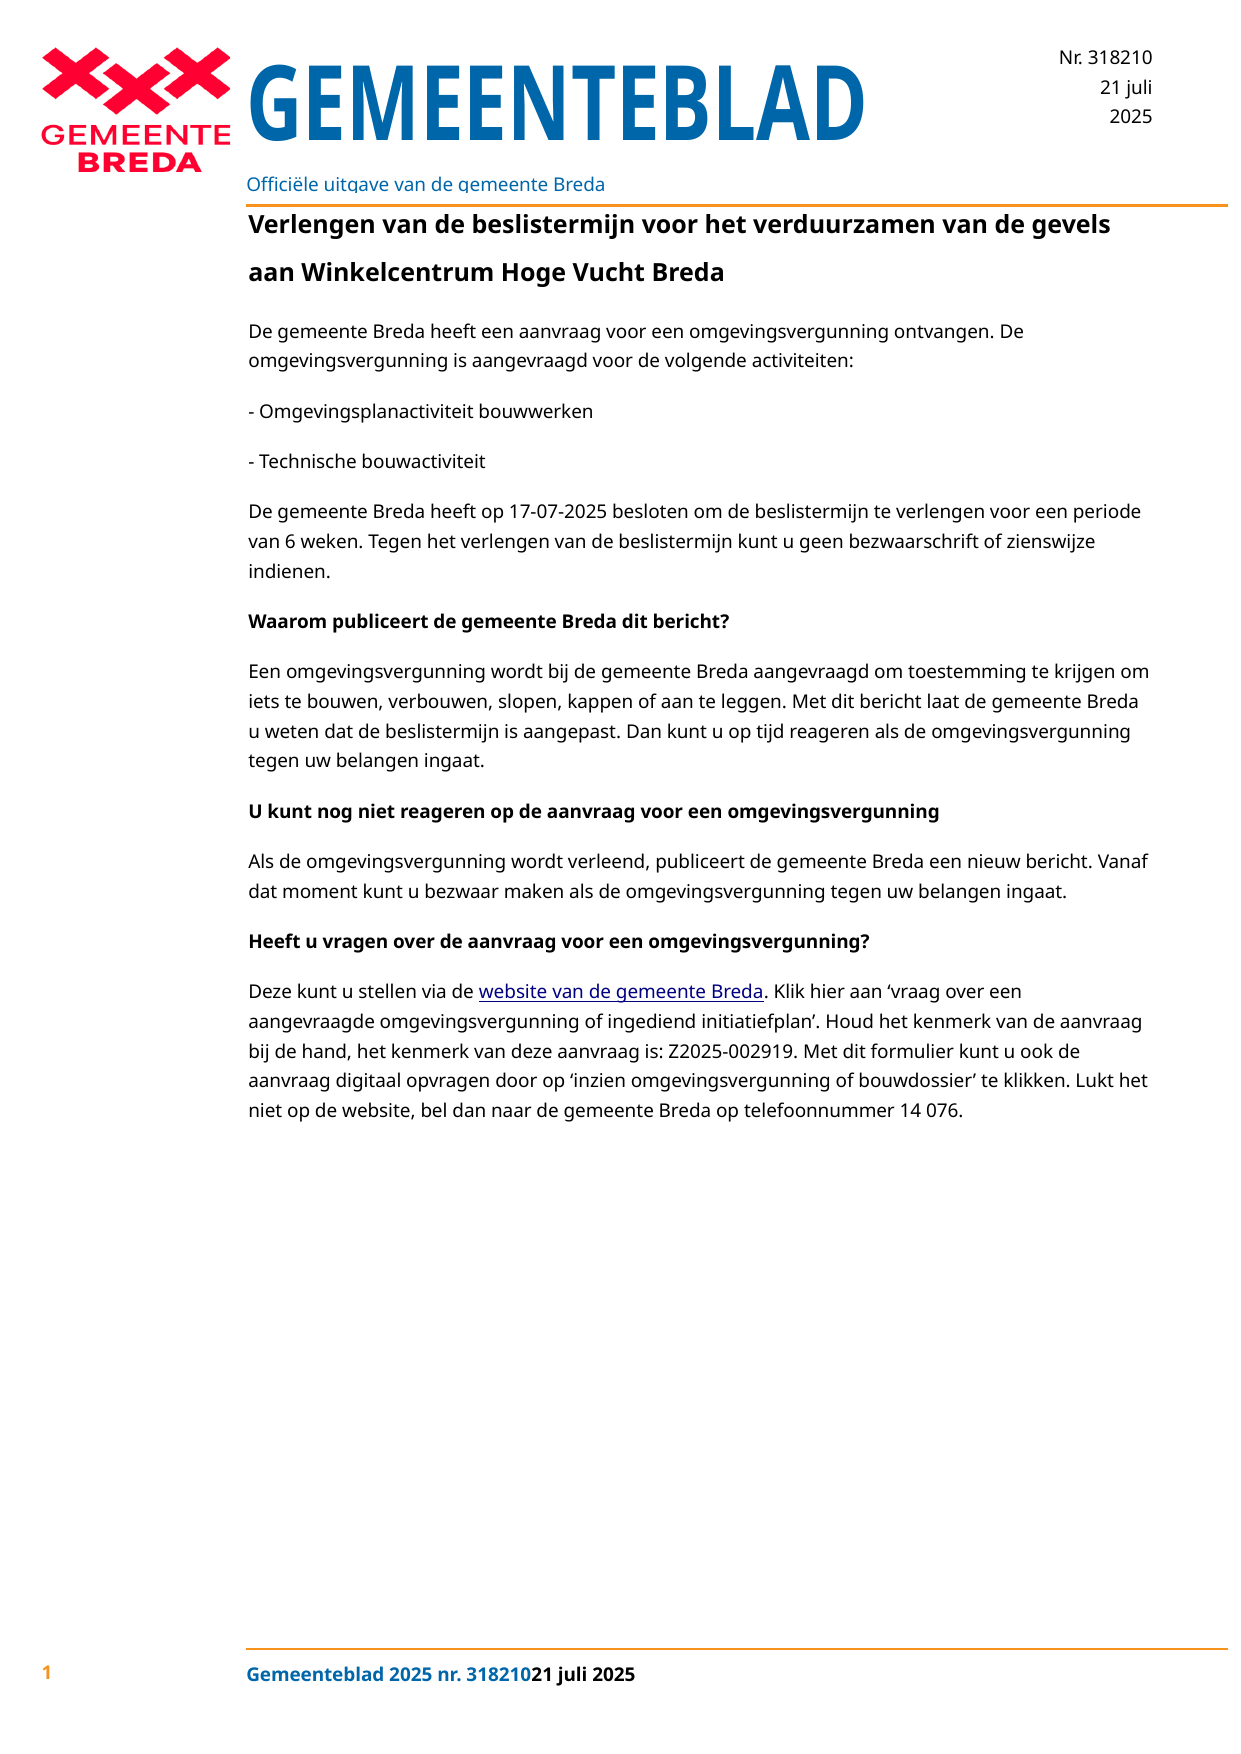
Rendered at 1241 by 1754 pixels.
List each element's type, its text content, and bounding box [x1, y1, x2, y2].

text Deze kunt u stellen via de website van de gemeente Breda. Klik hier aan ‘vraag over een aangevraagde omgevingsvergunning of ingediend initiatiefplan’. Houd het kenmerk van de aanvraag bij de hand, het kenmerk van deze aanvraag is: Z2025-002919. Met dit formulier kunt u ook de aanvraag digitaal opvragen door op ‘inzien omgevingsvergunning of bouwdossier’ te klikken. Lukt het niet op de website, bel dan naar de gemeente Breda op telefoonnummer 14 076. [248, 979, 1152, 1123]
text U kunt nog niet reageren op de aanvraag voor een omgevingsvergunning [248, 798, 1152, 824]
text Als de omgevingsvergunning wordt verleend, publiceert de gemeente Breda een nieuw bericht. Vanaf dat moment kunt u bezwaar maken als de omgevingsvergunning tegen uw belangen ingaat. [248, 848, 1152, 904]
text Verlengen van de beslistermijn voor het verduurzamen van de gevels aan Winkelcentrum Hoge Vucht Breda [248, 207, 1152, 288]
text De gemeente Breda heeft op 17-07-2025 besloten om de beslistermijn te verlengen voor een periode van 6 weken. Tegen het verlengen van de beslistermijn kunt u geen bezwaarschrift of zienswijze indienen. [248, 499, 1152, 584]
text - Technische bouwactiviteit [248, 448, 1152, 474]
text - Omgevingsplanactiviteit bouwwerken [248, 398, 1152, 424]
text Heeft u vragen over de aanvraag voor een omgevingsvergunning? [248, 928, 1152, 954]
text De gemeente Breda heeft een aanvraag voor een omgevingsvergunning ontvangen. De omgevingsvergunning is aangevraagd voor de volgende activiteiten: [248, 318, 1152, 373]
picture [41, 47, 231, 172]
text Waarom publiceert de gemeente Breda dit bericht? [248, 608, 1152, 634]
text Een omgevingsvergunning wordt bij de gemeente Breda aangevraagd om toestemming te krijgen om iets te bouwen, verbouwen, slopen, kappen of aan te leggen. Met dit bericht laat de gemeente Breda u weten dat de beslistermijn is aangepast. Dan kunt u op tijd reageren als de omgevingsvergunning tegen uw belangen ingaat. [248, 659, 1152, 773]
